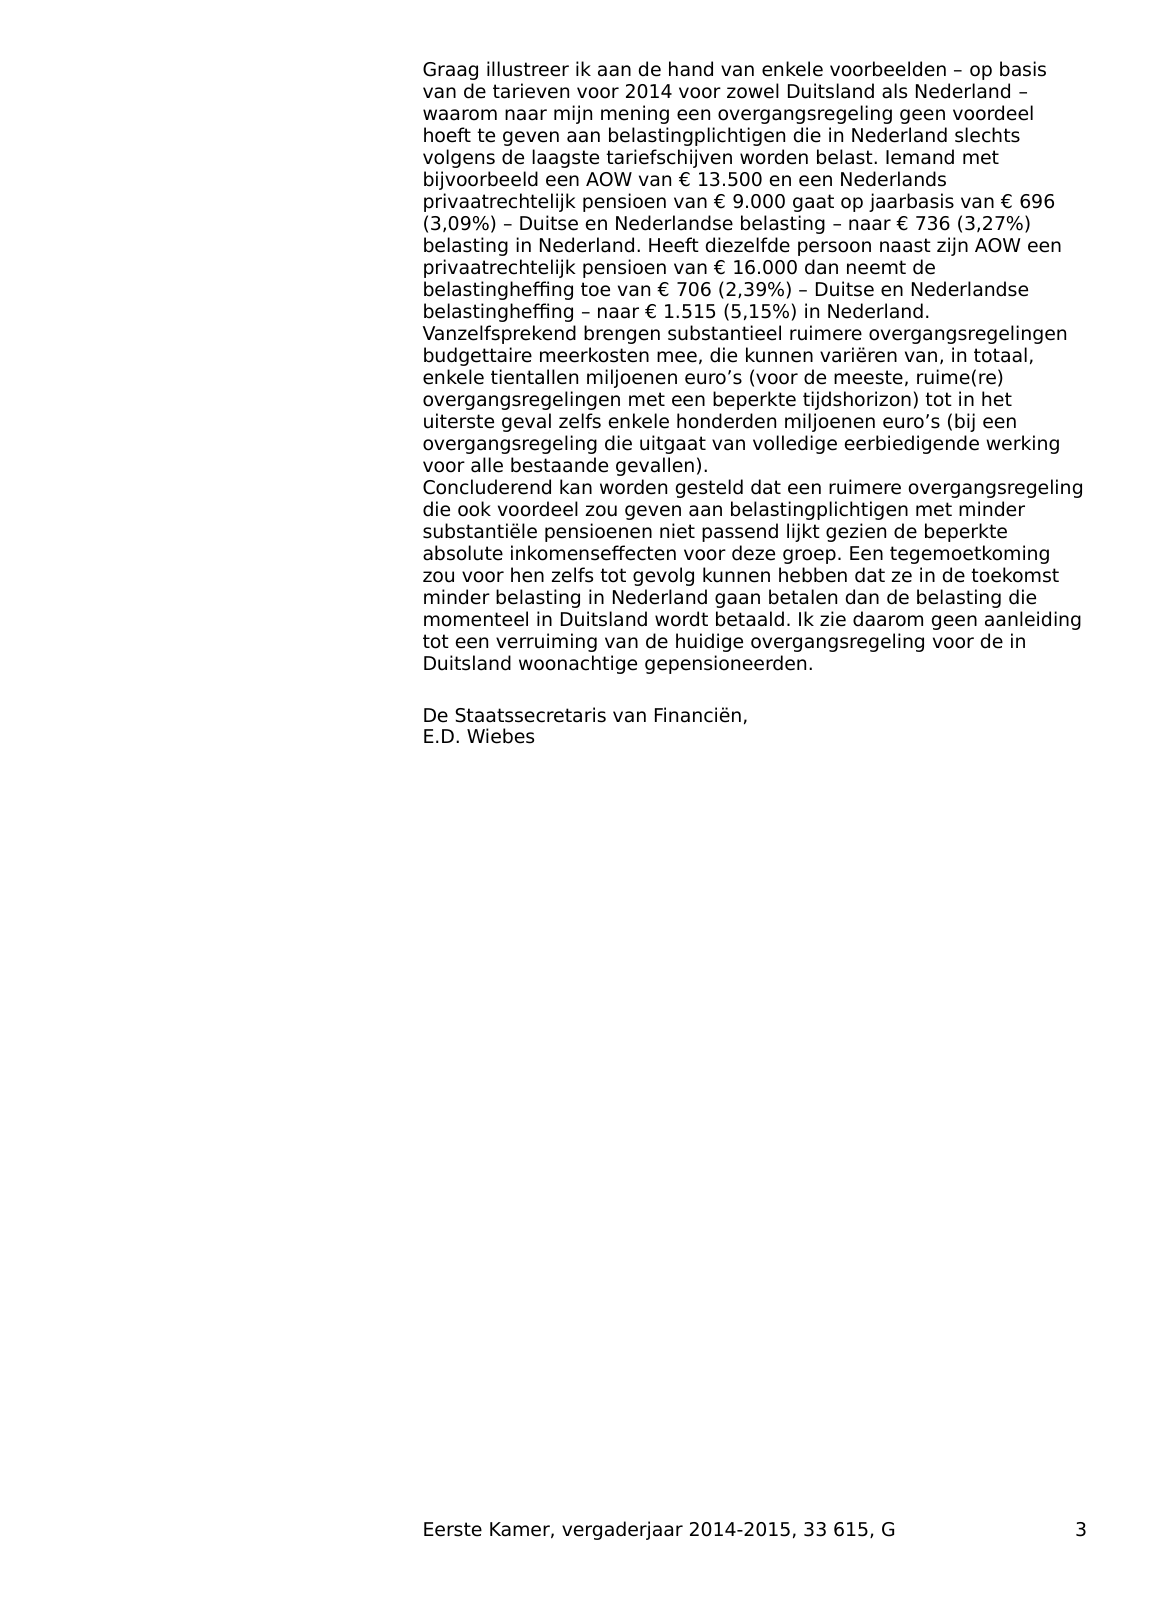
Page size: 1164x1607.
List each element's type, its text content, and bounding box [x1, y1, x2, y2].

text Graag illustreer ik aan de hand van enkele voorbeelden – op basis van de tarieven voor 2014 voor zowel Duitsland als Nederland – waarom naar mijn mening een overgangsregeling geen voordeel hoeft te geven aan belastingplichtigen die in Nederland slechts volgens de laagste tariefschijven worden belast. Iemand met bijvoorbeeld een AOW van € 13.500 en een Nederlands privaatrechtelijk pensioen van € 9.000 gaat op jaarbasis van € 696 (3,09%) – Duitse en Nederlandse belasting – naar € 736 (3,27%) belasting in Nederland. Heeft diezelfde persoon naast zijn AOW een privaatrechtelijk pensioen van € 16.000 dan neemt de belastingheffing toe van € 706 (2,39%) – Duitse en Nederlandse belastingheffing – naar € 1.515 (5,15%) in Nederland. [422, 59, 1087, 323]
text De Staatssecretaris van Financiën, E.D. Wiebes [422, 704, 1087, 748]
text Concluderend kan worden gesteld dat een ruimere overgangsregeling die ook voordeel zou geven aan belastingplichtigen met minder substantiële pensioenen niet passend lijkt gezien de beperkte absolute inkomenseffecten voor deze groep. Een tegemoetkoming zou voor hen zelfs tot gevolg kunnen hebben dat ze in de toekomst minder belasting in Nederland gaan betalen dan de belasting die momenteel in Duitsland wordt betaald. Ik zie daarom geen aanleiding tot een verruiming van de huidige overgangsregeling voor de in Duitsland woonachtige gepensioneerden. [422, 477, 1087, 674]
text Vanzelfsprekend brengen substantieel ruimere overgangsregelingen budgettaire meerkosten mee, die kunnen variëren van, in totaal, enkele tientallen miljoenen euro’s (voor de meeste, ruime(re) overgangsregelingen met een beperkte tijdshorizon) tot in het uiterste geval zelfs enkele honderden miljoenen euro’s (bij een overgangsregeling die uitgaat van volledige eerbiedigende werking voor alle bestaande gevallen). [422, 323, 1087, 477]
